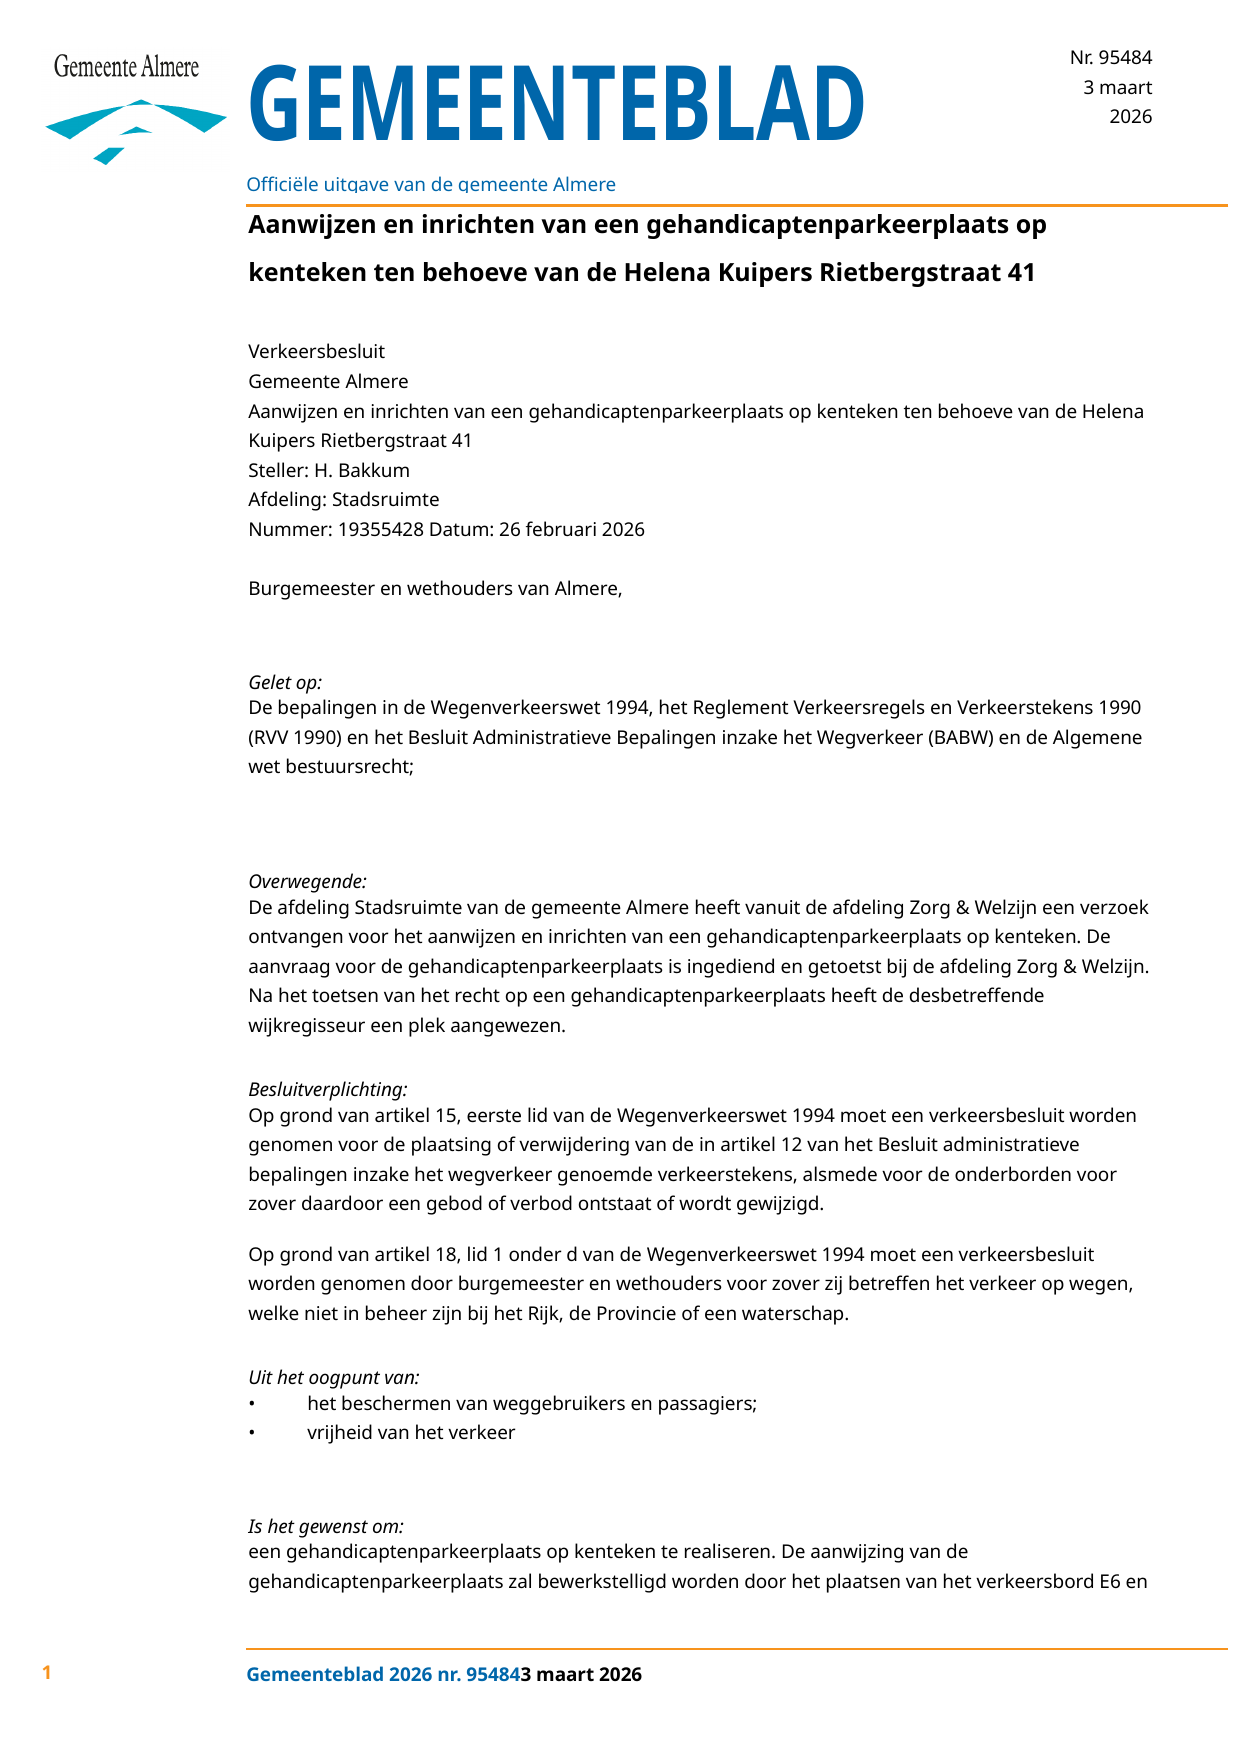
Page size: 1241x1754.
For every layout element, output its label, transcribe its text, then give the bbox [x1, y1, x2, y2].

text Afdeling: Stadsruimte [248, 487, 1152, 512]
text Gelet op: [248, 669, 1152, 694]
text Besluitverplichting: [248, 1076, 1152, 1102]
text De bepalingen in de Wegenverkeerswet 1994, het Reglement Verkeersregels en Verkeerstekens 1990 (RVV 1990) en het Besluit Administratieve Bepalingen inzake het Wegverkeer (BABW) en de Algemene wet bestuursrecht; [248, 694, 1152, 779]
text Nummer: 19355428 Datum: 26 februari 2026 [248, 516, 1152, 542]
text Verkeersbesluit [248, 339, 1152, 364]
text Aanwijzen en inrichten van een gehandicaptenparkeerplaats op kenteken ten behoeve van de Helena Kuipers Rietbergstraat 41 [248, 398, 1152, 453]
text Op grond van artikel 15, eerste lid van de Wegenverkeerswet 1994 moet een verkeersbesluit worden genomen voor de plaatsing of verwijdering van de in artikel 12 van het Besluit administratieve bepalingen inzake het wegverkeer genoemde verkeerstekens, alsmede voor de onderborden voor zover daardoor een gebod of verbod ontstaat of wordt gewijzigd. [248, 1102, 1152, 1216]
text Steller: H. Bakkum [248, 457, 1152, 483]
text Burgemeester en wethouders van Almere, [248, 575, 1152, 601]
picture [41, 47, 231, 172]
text Overwegende: [248, 868, 1152, 894]
text een gehandicaptenparkeerplaats op kenteken te realiseren. De aanwijzing van de gehandicaptenparkeerplaats zal bewerkstelligd worden door het plaatsen van het verkeersbord E6 en [248, 1539, 1152, 1594]
list het beschermen van weggebruikers en passagiers; [248, 1390, 1152, 1416]
text Uit het oogpunt van: [248, 1364, 1152, 1390]
text Op grond van artikel 18, lid 1 onder d van de Wegenverkeerswet 1994 moet een verkeersbesluit worden genomen door burgemeester en wethouders voor zover zij betreffen het verkeer op wegen, welke niet in beheer zijn bij het Rijk, de Provincie of een waterschap. [248, 1241, 1152, 1326]
text Is het gewenst om: [248, 1513, 1152, 1539]
text De afdeling Stadsruimte van de gemeente Almere heeft vanuit de afdeling Zorg & Welzijn een verzoek ontvangen voor het aanwijzen en inrichten van een gehandicaptenparkeerplaats op kenteken. De aanvraag voor de gehandicaptenparkeerplaats is ingediend en getoetst bij de afdeling Zorg & Welzijn. Na het toetsen van het recht op een gehandicaptenparkeerplaats heeft de desbetreffende wijkregisseur een plek aangewezen. [248, 894, 1152, 1038]
list vrijheid van het verkeer [248, 1419, 1152, 1445]
text Aanwijzen en inrichten van een gehandicaptenparkeerplaats op kenteken ten behoeve van de Helena Kuipers Rietbergstraat 41 [248, 207, 1152, 288]
text Gemeente Almere [248, 368, 1152, 394]
